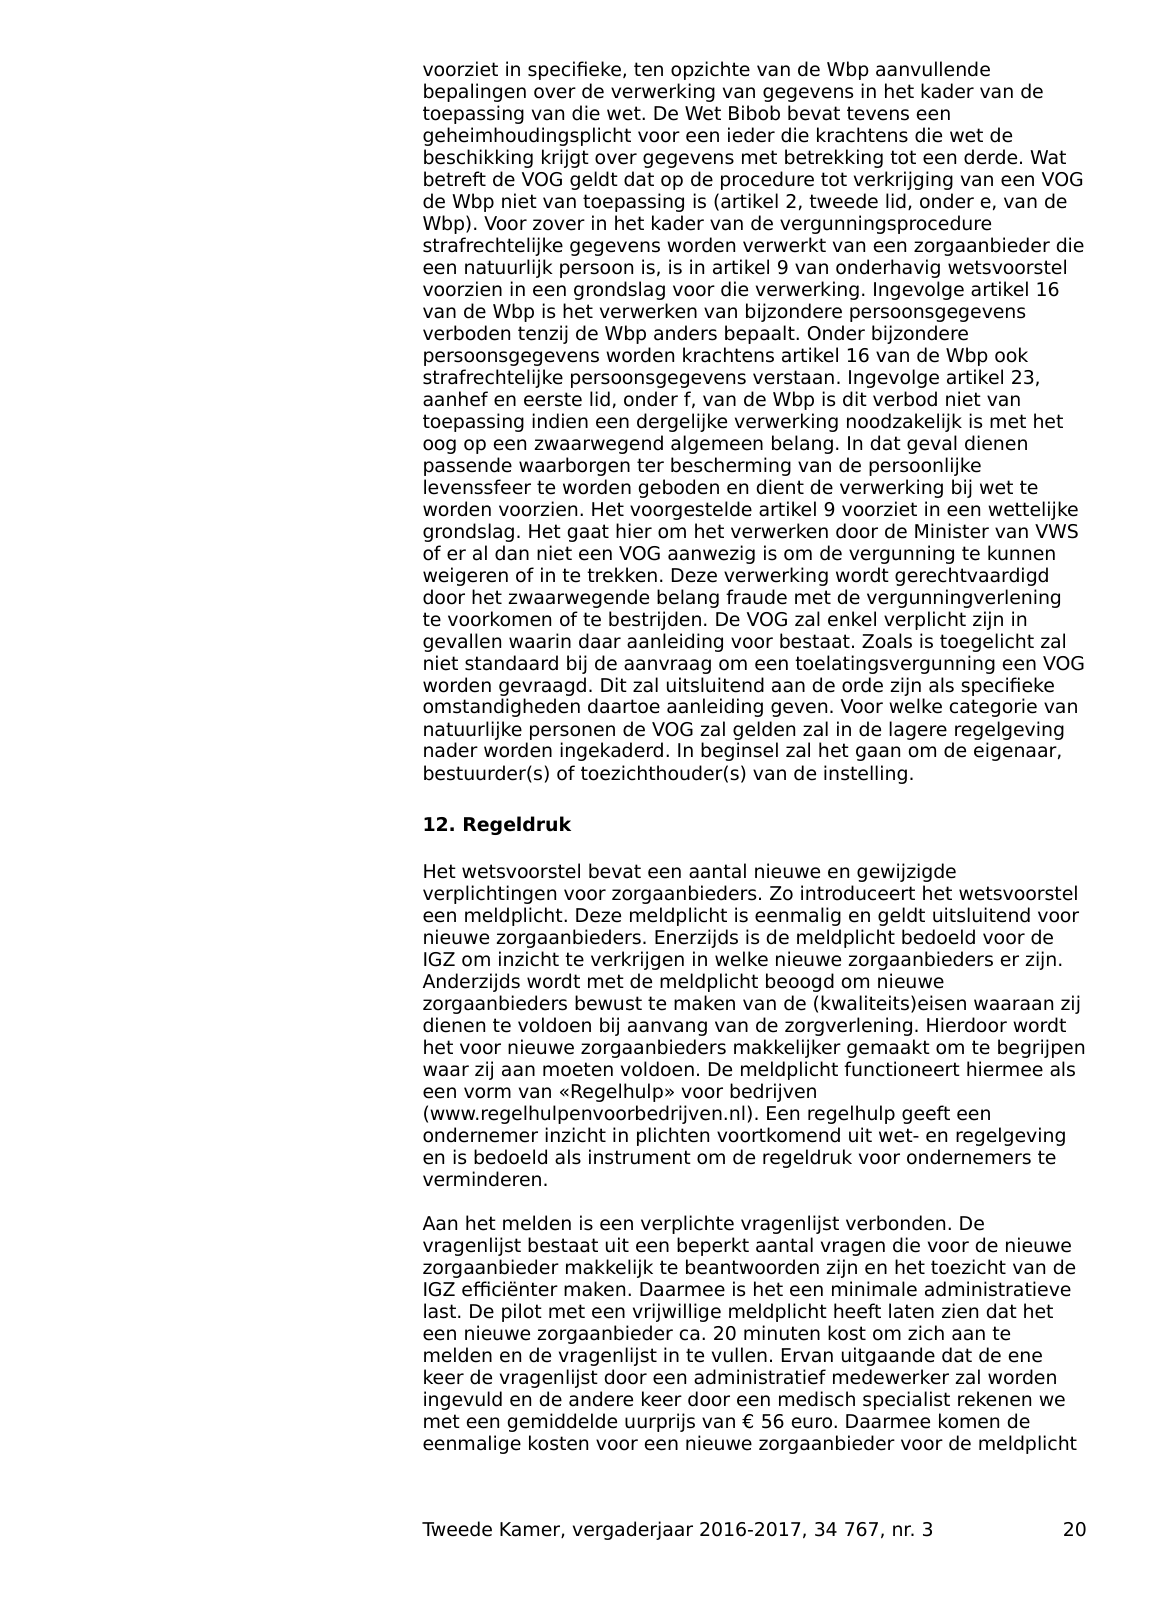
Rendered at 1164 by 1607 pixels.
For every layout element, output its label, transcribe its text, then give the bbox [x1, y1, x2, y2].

text Het wetsvoorstel bevat een aantal nieuwe en gewijzigde verplichtingen voor zorgaanbieders. Zo introduceert het wetsvoorstel een meldplicht. Deze meldplicht is eenmalig en geldt uitsluitend voor nieuwe zorgaanbieders. Enerzijds is de meldplicht bedoeld voor de IGZ om inzicht te verkrijgen in welke nieuwe zorgaanbieders er zijn. Anderzijds wordt met de meldplicht beoogd om nieuwe zorgaanbieders bewust te maken van de (kwaliteits)eisen waaraan zij dienen te voldoen bij aanvang van de zorgverlening. Hierdoor wordt het voor nieuwe zorgaanbieders makkelijker gemaakt om te begrijpen waar zij aan moeten voldoen. De meldplicht functioneert hiermee als een vorm van «Regelhulp» voor bedrijven (www.regelhulpenvoorbedrijven.nl). Een regelhulp geeft een ondernemer inzicht in plichten voortkomend uit wet- en regelgeving en is bedoeld als instrument om de regeldruk voor ondernemers te verminderen. [422, 861, 1087, 1191]
text Aan het melden is een verplichte vragenlijst verbonden. De vragenlijst bestaat uit een beperkt aantal vragen die voor de nieuwe zorgaanbieder makkelijk te beantwoorden zijn en het toezicht van de IGZ efficiënter maken. Daarmee is het een minimale administratieve last. De pilot met een vrijwillige meldplicht heeft laten zien dat het een nieuwe zorgaanbieder ca. 20 minuten kost om zich aan te melden en de vragenlijst in te vullen. Ervan uitgaande dat de ene keer de vragenlijst door een administratief medewerker zal worden ingevuld en de andere keer door een medisch specialist rekenen we met een gemiddelde uurprijs van € 56 euro. Daarmee komen de eenmalige kosten voor een nieuwe zorgaanbieder voor de meldplicht [422, 1213, 1087, 1455]
subtitle 12. Regeldruk [422, 814, 1087, 836]
text voorziet in specifieke, ten opzichte van de Wbp aanvullende bepalingen over de verwerking van gegevens in het kader van de toepassing van die wet. De Wet Bibob bevat tevens een geheimhoudingsplicht voor een ieder die krachtens die wet de beschikking krijgt over gegevens met betrekking tot een derde. Wat betreft de VOG geldt dat op de procedure tot verkrijging van een VOG de Wbp niet van toepassing is (artikel 2, tweede lid, onder e, van de Wbp). Voor zover in het kader van de vergunningsprocedure strafrechtelijke gegevens worden verwerkt van een zorgaanbieder die een natuurlijk persoon is, is in artikel 9 van onderhavig wetsvoorstel voorzien in een grondslag voor die verwerking. Ingevolge artikel 16 van de Wbp is het verwerken van bijzondere persoonsgegevens verboden tenzij de Wbp anders bepaalt. Onder bijzondere persoonsgegevens worden krachtens artikel 16 van de Wbp ook strafrechtelijke persoonsgegevens verstaan. Ingevolge artikel 23, aanhef en eerste lid, onder f, van de Wbp is dit verbod niet van toepassing indien een dergelijke verwerking noodzakelijk is met het oog op een zwaarwegend algemeen belang. In dat geval dienen passende waarborgen ter bescherming van de persoonlijke levenssfeer te worden geboden en dient de verwerking bij wet te worden voorzien. Het voorgestelde artikel 9 voorziet in een wettelijke grondslag. Het gaat hier om het verwerken door de Minister van VWS of er al dan niet een VOG aanwezig is om de vergunning te kunnen weigeren of in te trekken. Deze verwerking wordt gerechtvaardigd door het zwaarwegende belang fraude met de vergunningverlening te voorkomen of te bestrijden. De VOG zal enkel verplicht zijn in gevallen waarin daar aanleiding voor bestaat. Zoals is toegelicht zal niet standaard bij de aanvraag om een toelatingsvergunning een VOG worden gevraagd. Dit zal uitsluitend aan de orde zijn als specifieke omstandigheden daartoe aanleiding geven. Voor welke categorie van natuurlijke personen de VOG zal gelden zal in de lagere regelgeving nader worden ingekaderd. In beginsel zal het gaan om de eigenaar, bestuurder(s) of toezichthouder(s) van de instelling. [422, 59, 1087, 784]
